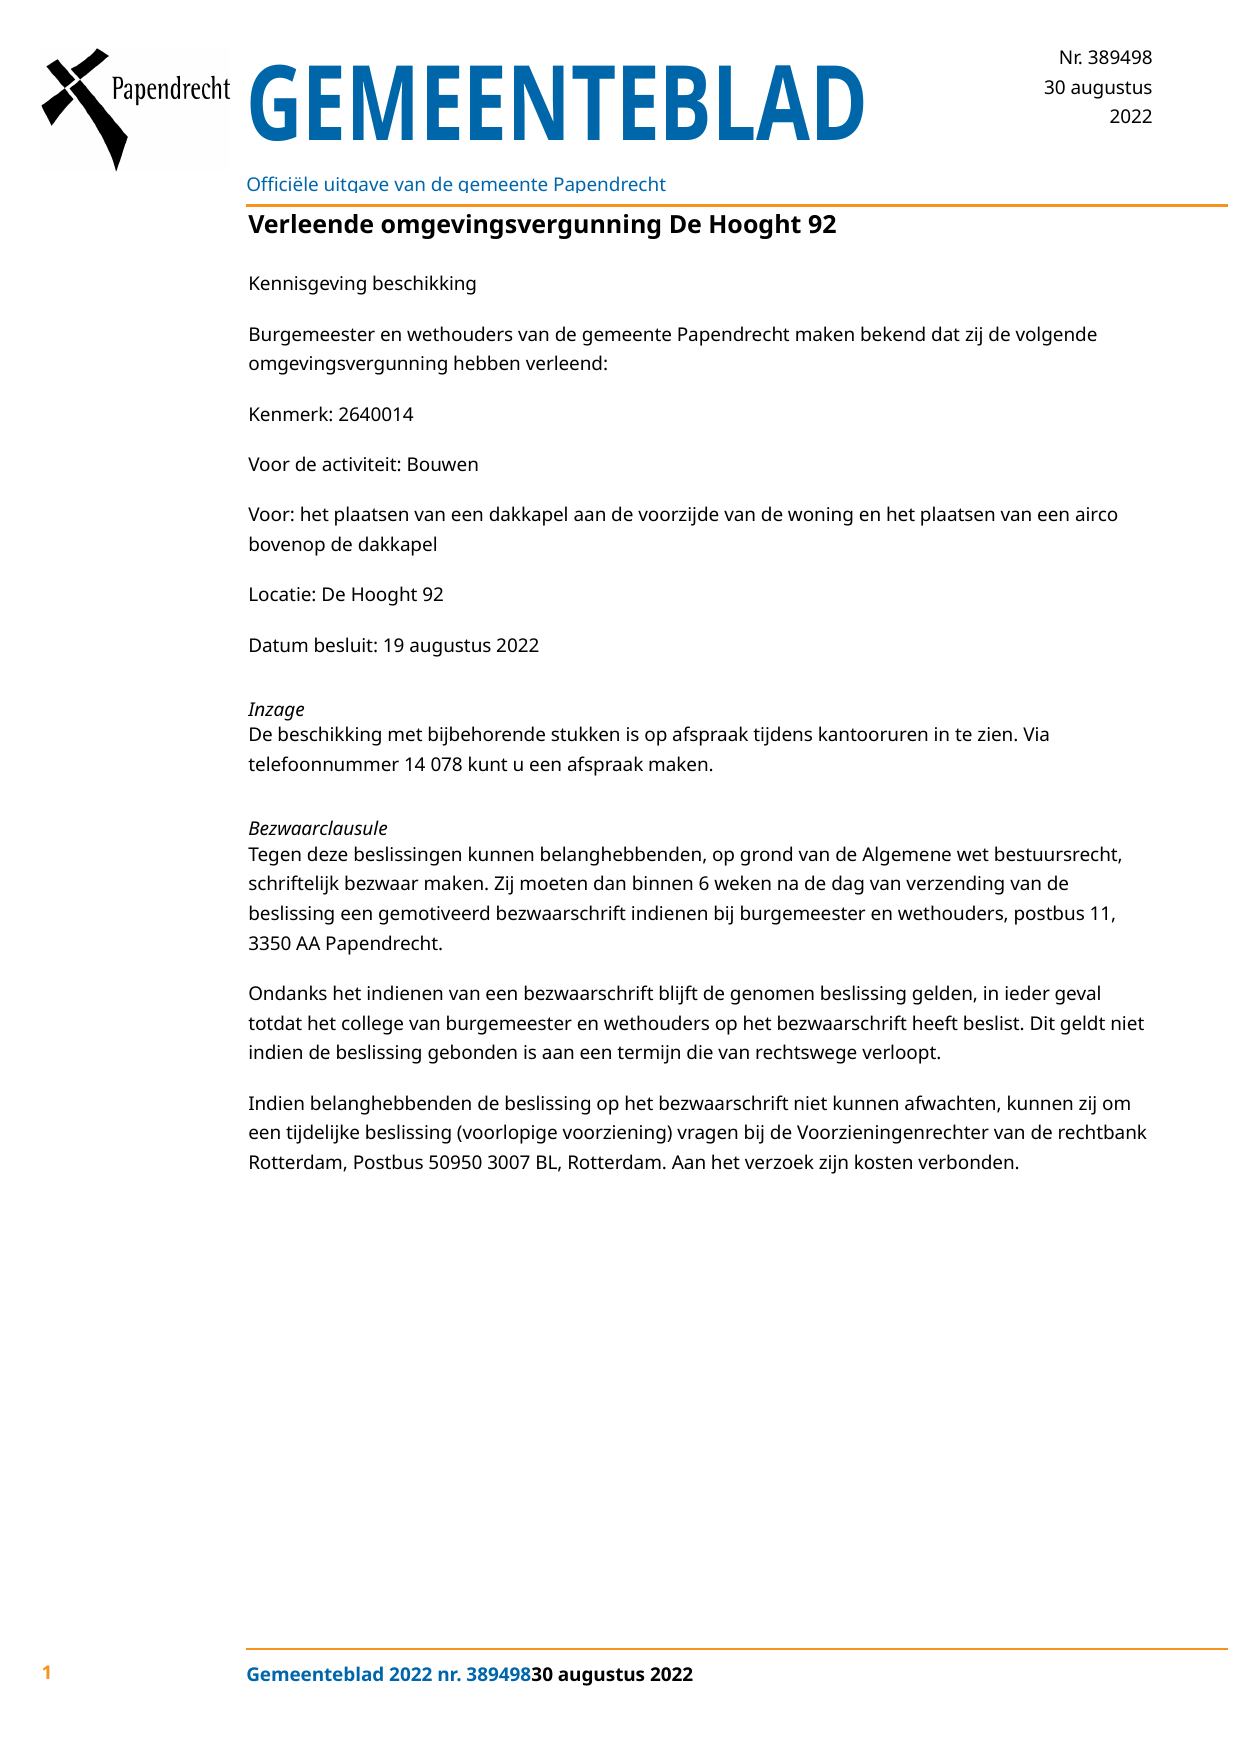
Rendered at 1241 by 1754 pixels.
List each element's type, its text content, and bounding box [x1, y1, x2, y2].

text De beschikking met bijbehorende stukken is op afspraak tijdens kantooruren in te zien. Via telefoonnummer 14 078 kunt u een afspraak maken. [248, 722, 1152, 777]
text Voor: het plaatsen van een dakkapel aan de voorzijde van de woning en het plaatsen van een airco bovenop de dakkapel [248, 502, 1152, 557]
text Inzage [248, 696, 1152, 722]
text Locatie: De Hooght 92 [248, 582, 1152, 607]
text Indien belanghebbenden de beslissing op het bezwaarschrift niet kunnen afwachten, kunnen zij om een tijdelijke beslissing (voorlopige voorziening) vragen bij de Voorzieningenrechter van de rechtbank Rotterdam, Postbus 50950 3007 BL, Rotterdam. Aan het verzoek zijn kosten verbonden. [248, 1090, 1152, 1174]
text Bezwaarclausule [248, 815, 1152, 841]
text Datum besluit: 19 augustus 2022 [248, 632, 1152, 658]
picture [41, 47, 231, 172]
text Burgemeester en wethouders van de gemeente Papendrecht maken bekend dat zij de volgende omgevingsvergunning hebben verleend: [248, 321, 1152, 376]
text Kennisgeving beschikking [248, 270, 1152, 296]
text Ondanks het indienen van een bezwaarschrift blijft de genomen beslissing gelden, in ieder geval totdat het college van burgemeester en wethouders op het bezwaarschrift heeft beslist. Dit geldt niet indien de beslissing gebonden is aan een termijn die van rechtswege verloopt. [248, 980, 1152, 1065]
text Tegen deze beslissingen kunnen belanghebbenden, op grond van de Algemene wet bestuursrecht, schriftelijk bezwaar maken. Zij moeten dan binnen 6 weken na de dag van verzending van de beslissing een gemotiveerd bezwaarschrift indienen bij burgemeester en wethouders, postbus 11, 3350 AA Papendrecht. [248, 841, 1152, 955]
text Kenmerk: 2640014 [248, 401, 1152, 426]
text Voor de activiteit: Bouwen [248, 451, 1152, 477]
text Verleende omgevingsvergunning De Hooght 92 [248, 207, 1152, 241]
